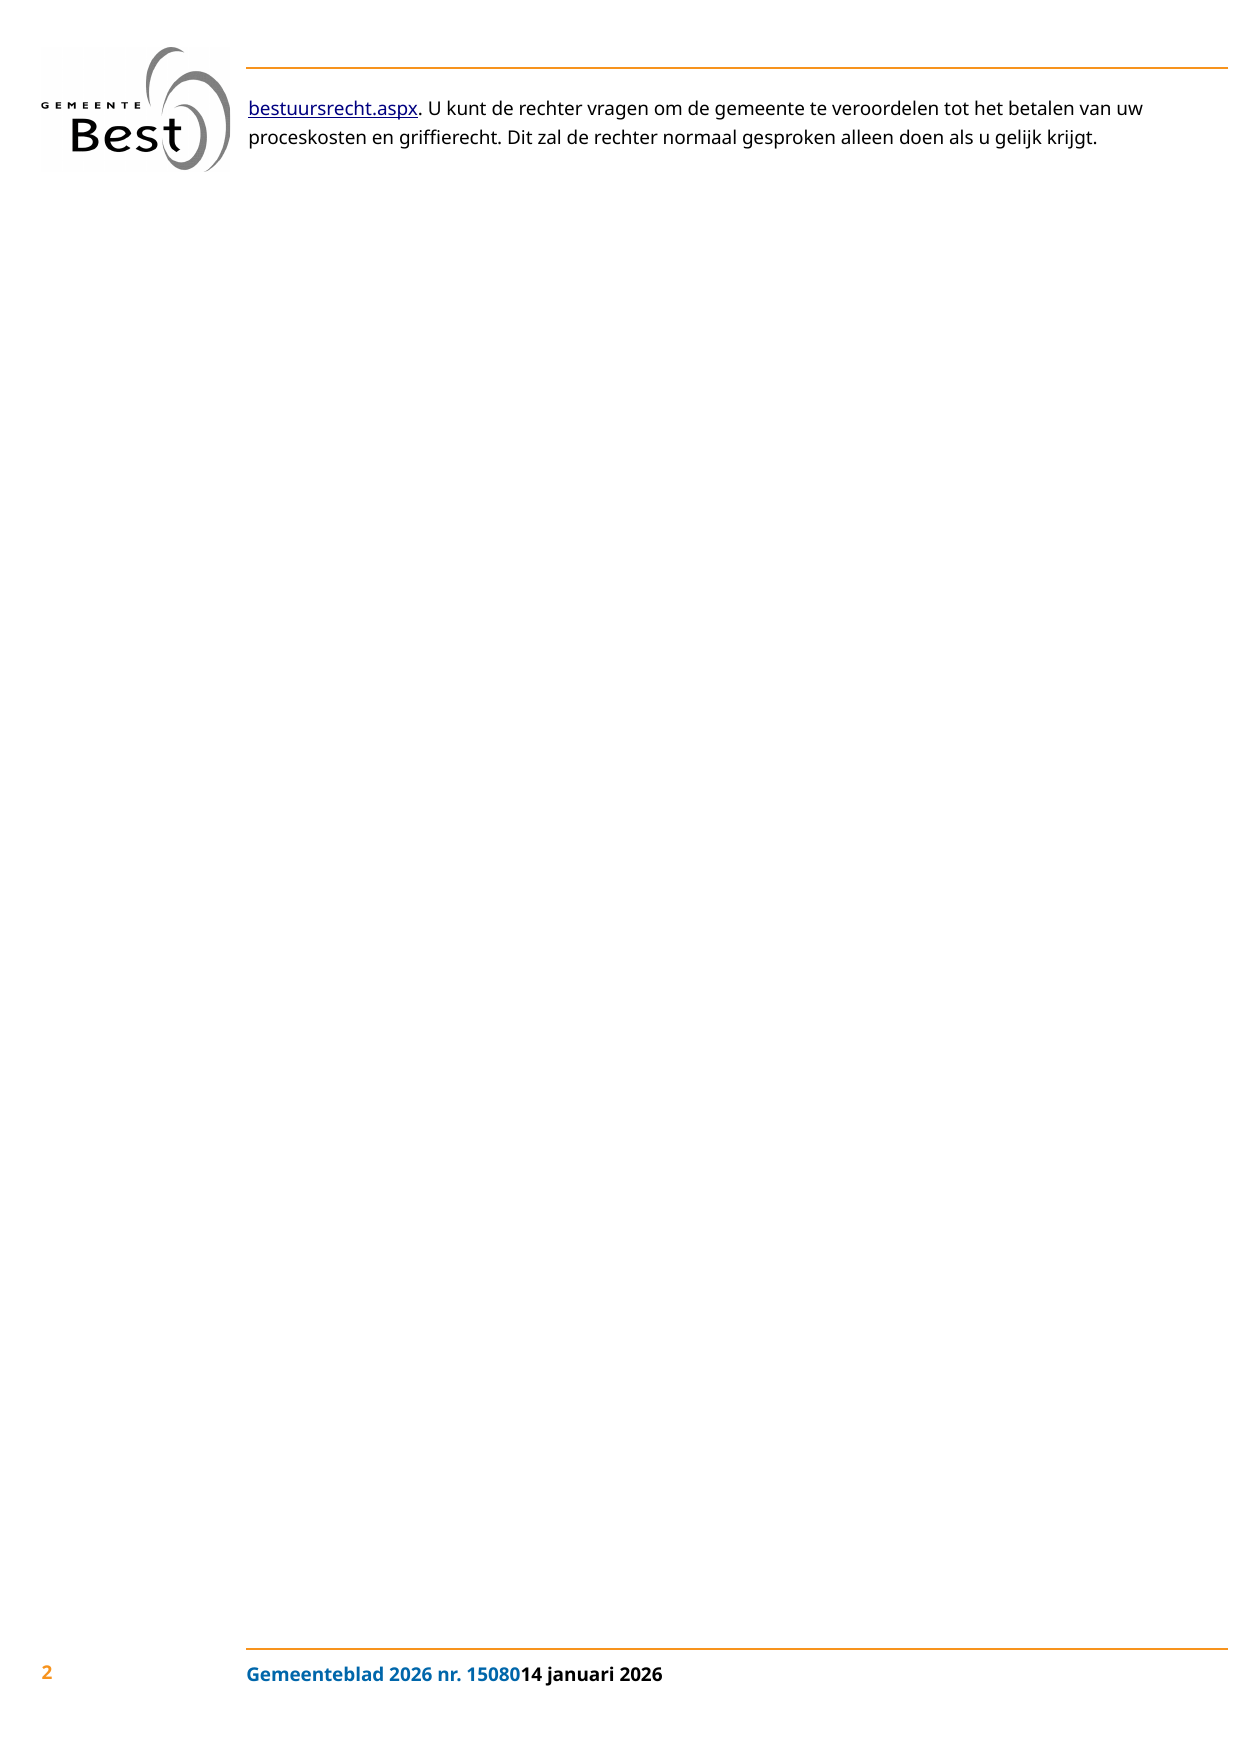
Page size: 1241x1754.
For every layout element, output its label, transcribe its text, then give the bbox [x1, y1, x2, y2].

text bestuursrecht.aspx. U kunt de rechter vragen om de gemeente te veroordelen tot het betalen van uw proceskosten en griffierecht. Dit zal de rechter normaal gesproken alleen doen als u gelijk krijgt. [248, 95, 1152, 150]
picture [41, 47, 231, 172]
